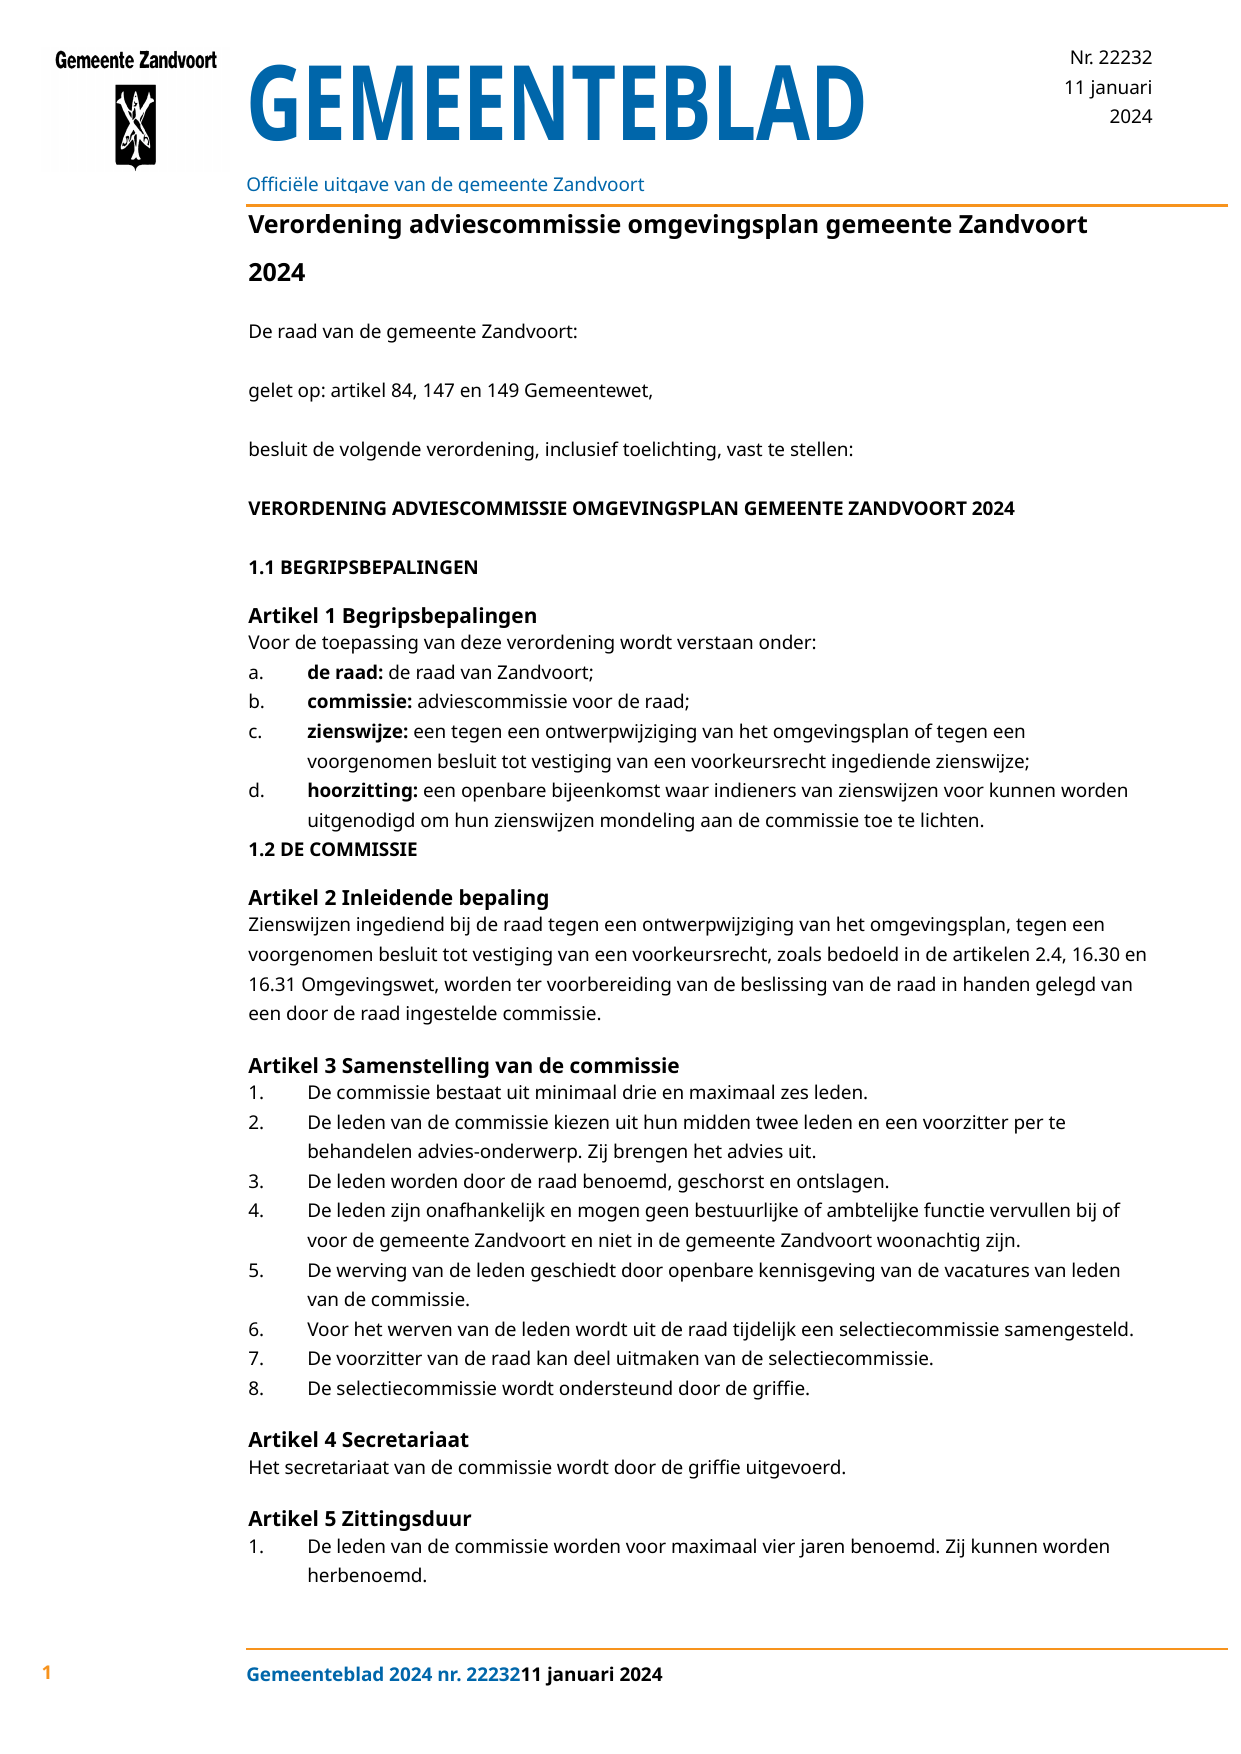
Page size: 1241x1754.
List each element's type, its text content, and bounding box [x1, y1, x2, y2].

list zienswijze: een tegen een ontwerpwijziging van het omgevingsplan of tegen een voorgenomen besluit tot vestiging van een voorkeursrecht ingediende zienswijze; [248, 718, 1152, 774]
list De leden van de commissie kiezen uit hun midden twee leden en een voorzitter per te behandelen advies-onderwerp. Zij brengen het advies uit. [248, 1109, 1152, 1164]
text Verordening adviescommissie omgevingsplan gemeente Zandvoort 2024 [248, 207, 1152, 288]
list commissie: adviescommissie voor de raad; [248, 689, 1152, 714]
text Artikel 4 Secretariaat [248, 1426, 1152, 1454]
list de raad: de raad van Zandvoort; [248, 659, 1152, 685]
text Het secretariaat van de commissie wordt door de griffie uitgevoerd. [248, 1454, 1152, 1480]
list hoorzitting: een openbare bijeenkomst waar indieners van zienswijzen voor kunnen worden uitgenodigd om hun zienswijzen mondeling aan de commissie toe te lichten. [248, 777, 1152, 833]
text Artikel 5 Zittingsduur [248, 1504, 1152, 1533]
list De leden van de commissie worden voor maximaal vier jaren benoemd. Zij kunnen worden herbenoemd. [248, 1533, 1152, 1588]
text 1.2 DE COMMISSIE [248, 837, 1152, 862]
list De voorzitter van de raad kan deel uitmaken van de selectiecommissie. [248, 1346, 1152, 1371]
list De leden worden door de raad benoemd, geschorst en ontslagen. [248, 1168, 1152, 1194]
text VERORDENING ADVIESCOMMISSIE OMGEVINGSPLAN GEMEENTE ZANDVOORT 2024 [248, 495, 1152, 521]
picture [41, 47, 231, 172]
text Artikel 1 Begripsbepalingen [248, 601, 1152, 629]
text De raad van de gemeente Zandvoort: [248, 318, 1152, 344]
list De werving van de leden geschiedt door openbare kennisgeving van de vacatures van leden van de commissie. [248, 1257, 1152, 1312]
list De commissie bestaat uit minimaal drie en maximaal zes leden. [248, 1079, 1152, 1105]
text gelet op: artikel 84, 147 en 149 Gemeentewet, [248, 377, 1152, 403]
text Artikel 3 Samenstelling van de commissie [248, 1051, 1152, 1079]
list De leden zijn onafhankelijk en mogen geen bestuurlijke of ambtelijke functie vervullen bij of voor de gemeente Zandvoort en niet in de gemeente Zandvoort woonachtig zijn. [248, 1198, 1152, 1253]
list De selectiecommissie wordt ondersteund door de griffie. [248, 1375, 1152, 1401]
text 1.1 BEGRIPSBEPALINGEN [248, 554, 1152, 580]
text Artikel 2 Inleidende bepaling [248, 883, 1152, 912]
text Zienswijzen ingediend bij de raad tegen een ontwerpwijziging van het omgevingsplan, tegen een voorgenomen besluit tot vestiging van een voorkeursrecht, zoals bedoeld in de artikelen 2.4, 16.30 en 16.31 Omgevingswet, worden ter voorbereiding van de beslissing van de raad in handen gelegd van een door de raad ingestelde commissie. [248, 912, 1152, 1026]
text besluit de volgende verordening, inclusief toelichting, vast te stellen: [248, 436, 1152, 462]
list Voor het werven van de leden wordt uit de raad tijdelijk een selectiecommissie samengesteld. [248, 1316, 1152, 1342]
text Voor de toepassing van deze verordening wordt verstaan onder: [248, 629, 1152, 655]
